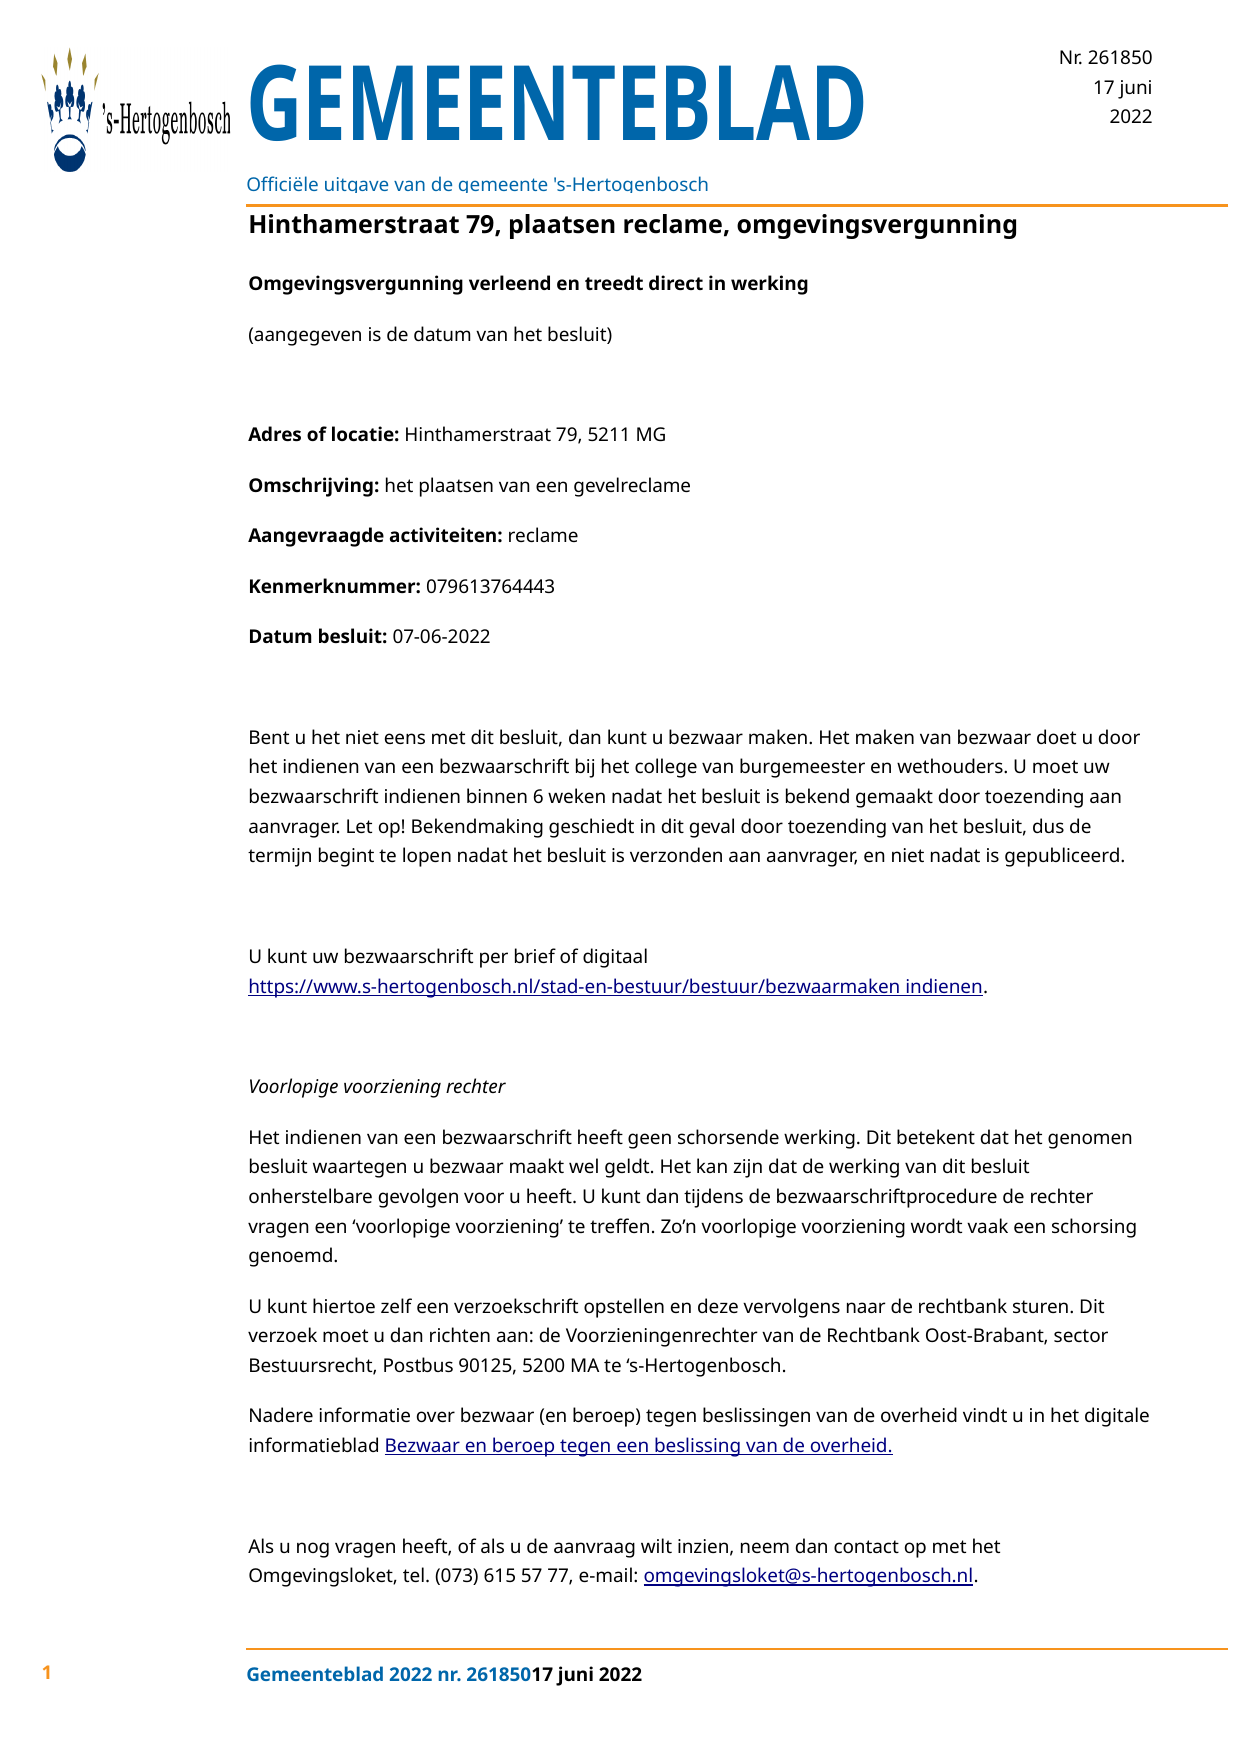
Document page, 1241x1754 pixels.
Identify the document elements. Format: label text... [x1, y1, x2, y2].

text U kunt uw bezwaarschrift per brief of digitaal https://www.s-hertogenbosch.nl/stad-en-bestuur/bestuur/bezwaarmaken indienen. [248, 943, 1152, 998]
text Voorlopige voorziening rechter [248, 1074, 1152, 1099]
text Bent u het niet eens met dit besluit, dan kunt u bezwaar maken. Het maken van bezwaar doet u door het indienen van een bezwaarschrift bij het college van burgemeester en wethouders. U moet uw bezwaarschrift indienen binnen 6 weken nadat het besluit is bekend gemaakt door toezending aan aanvrager. Let op! Bekendmaking geschiedt in dit geval door toezending van het besluit, dus de termijn begint te lopen nadat het besluit is verzonden aan aanvrager, en niet nadat is gepubliceerd. [248, 724, 1152, 868]
text Omschrijving: het plaatsen van een gevelreclame [248, 472, 1152, 498]
text Omgevingsvergunning verleend en treedt direct in werking [248, 270, 1152, 296]
text Als u nog vragen heeft, of als u de aanvraag wilt inzien, neem dan contact op met het Omgevingsloket, tel. (073) 615 57 77, e-mail: omgevingsloket@s-hertogenbosch.nl. [248, 1533, 1152, 1588]
text (aangegeven is de datum van het besluit) [248, 321, 1152, 346]
text Datum besluit: 07-06-2022 [248, 623, 1152, 649]
text Hinthamerstraat 79, plaatsen reclame, omgevingsvergunning [248, 207, 1152, 241]
text Adres of locatie: Hinthamerstraat 79, 5211 MG [248, 422, 1152, 447]
text U kunt hiertoe zelf een verzoekschrift opstellen en deze vervolgens naar de rechtbank sturen. Dit verzoek moet u dan richten aan: de Voorzieningenrechter van de Rechtbank Oost-Brabant, sector Bestuursrecht, Postbus 90125, 5200 MA te ‘s-Hertogenbosch. [248, 1293, 1152, 1378]
text Het indienen van een bezwaarschrift heeft geen schorsende werking. Dit betekent dat het genomen besluit waartegen u bezwaar maakt wel geldt. Het kan zijn dat de werking van dit besluit onherstelbare gevolgen voor u heeft. U kunt dan tijdens de bezwaarschriftprocedure de rechter vragen een ‘voorlopige voorziening’ te treffen. Zo’n voorlopige voorziening wordt vaak een schorsing genoemd. [248, 1124, 1152, 1268]
text Nadere informatie over bezwaar (en beroep) tegen beslissingen van de overheid vindt u in het digitale informatieblad Bezwaar en beroep tegen een beslissing van de overheid. [248, 1402, 1152, 1458]
text Kenmerknummer: 079613764443 [248, 573, 1152, 598]
text Aangevraagde activiteiten: reclame [248, 522, 1152, 548]
picture [41, 47, 231, 172]
